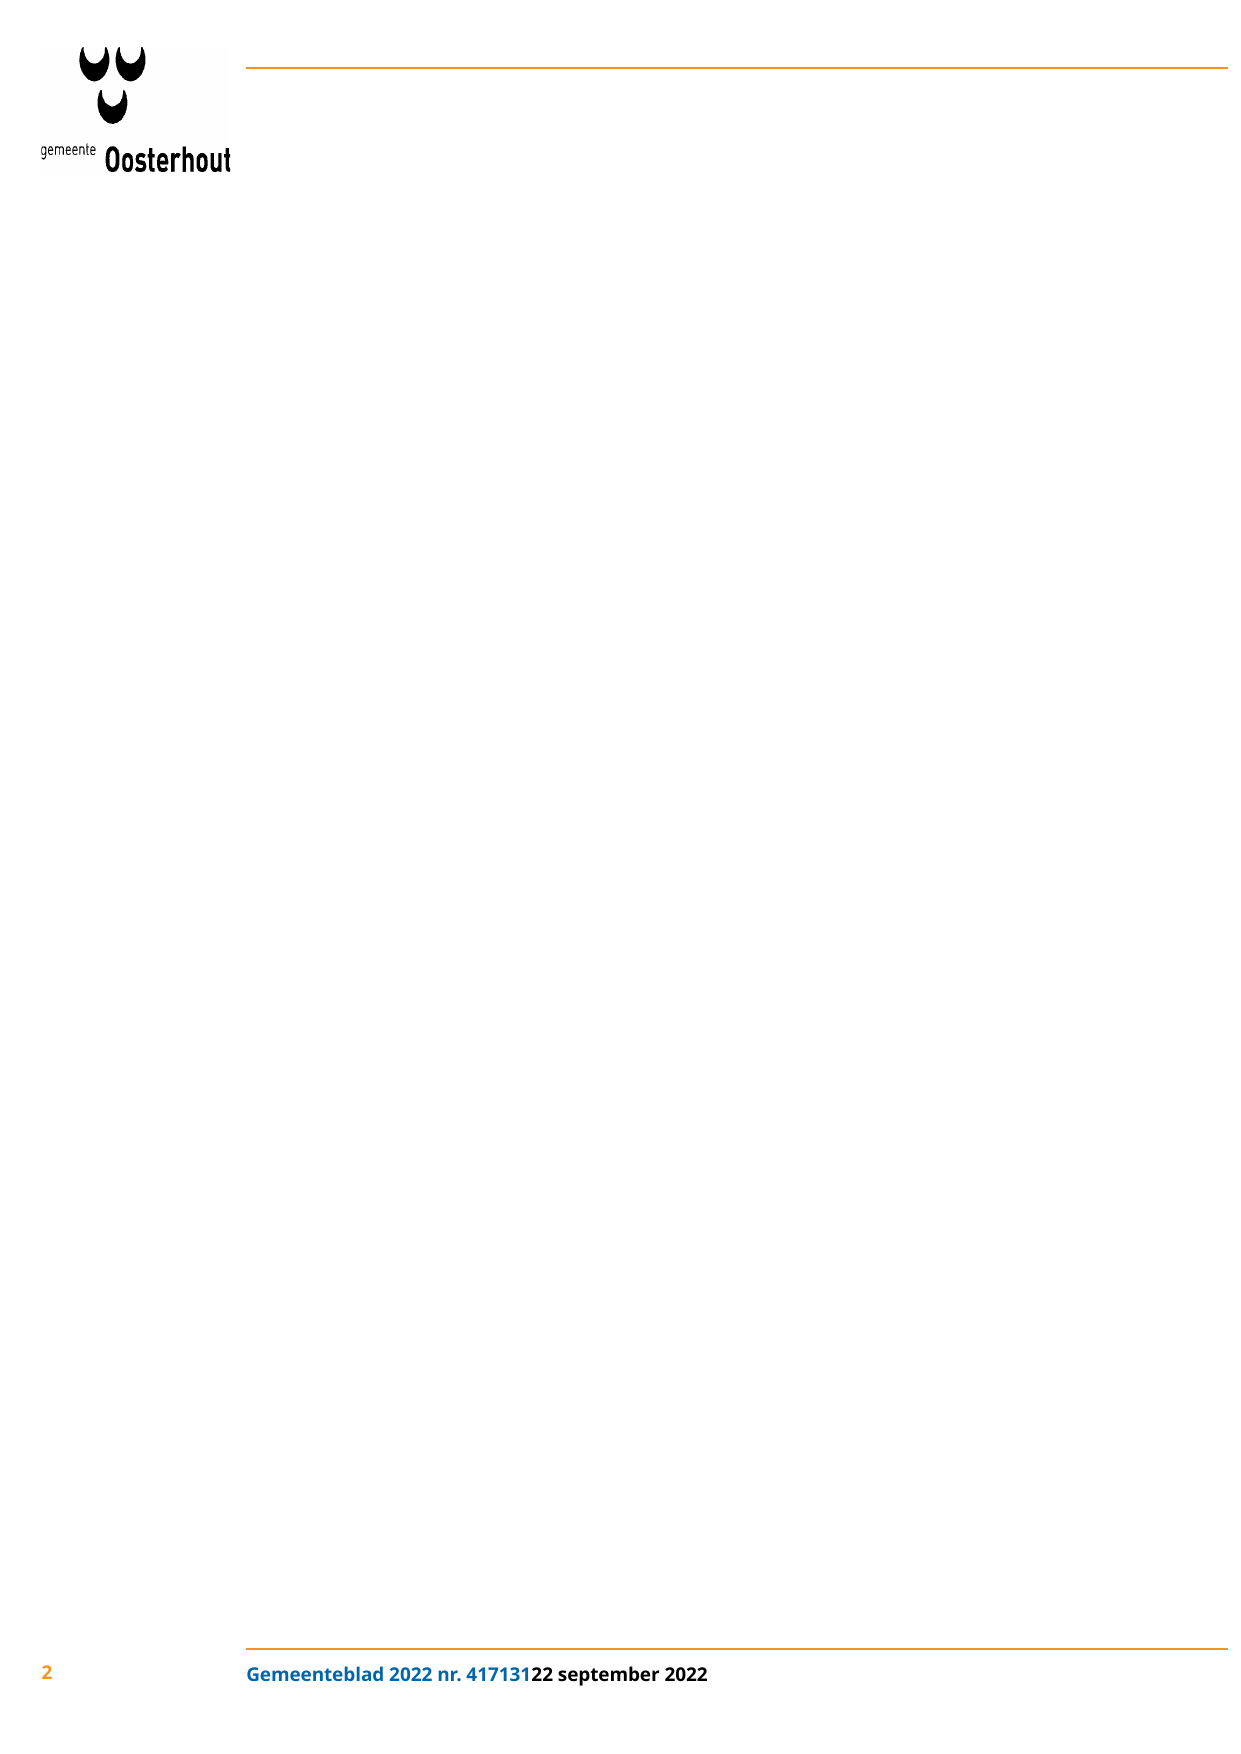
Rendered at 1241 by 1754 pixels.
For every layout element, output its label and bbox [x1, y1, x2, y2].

picture [41, 47, 231, 172]
